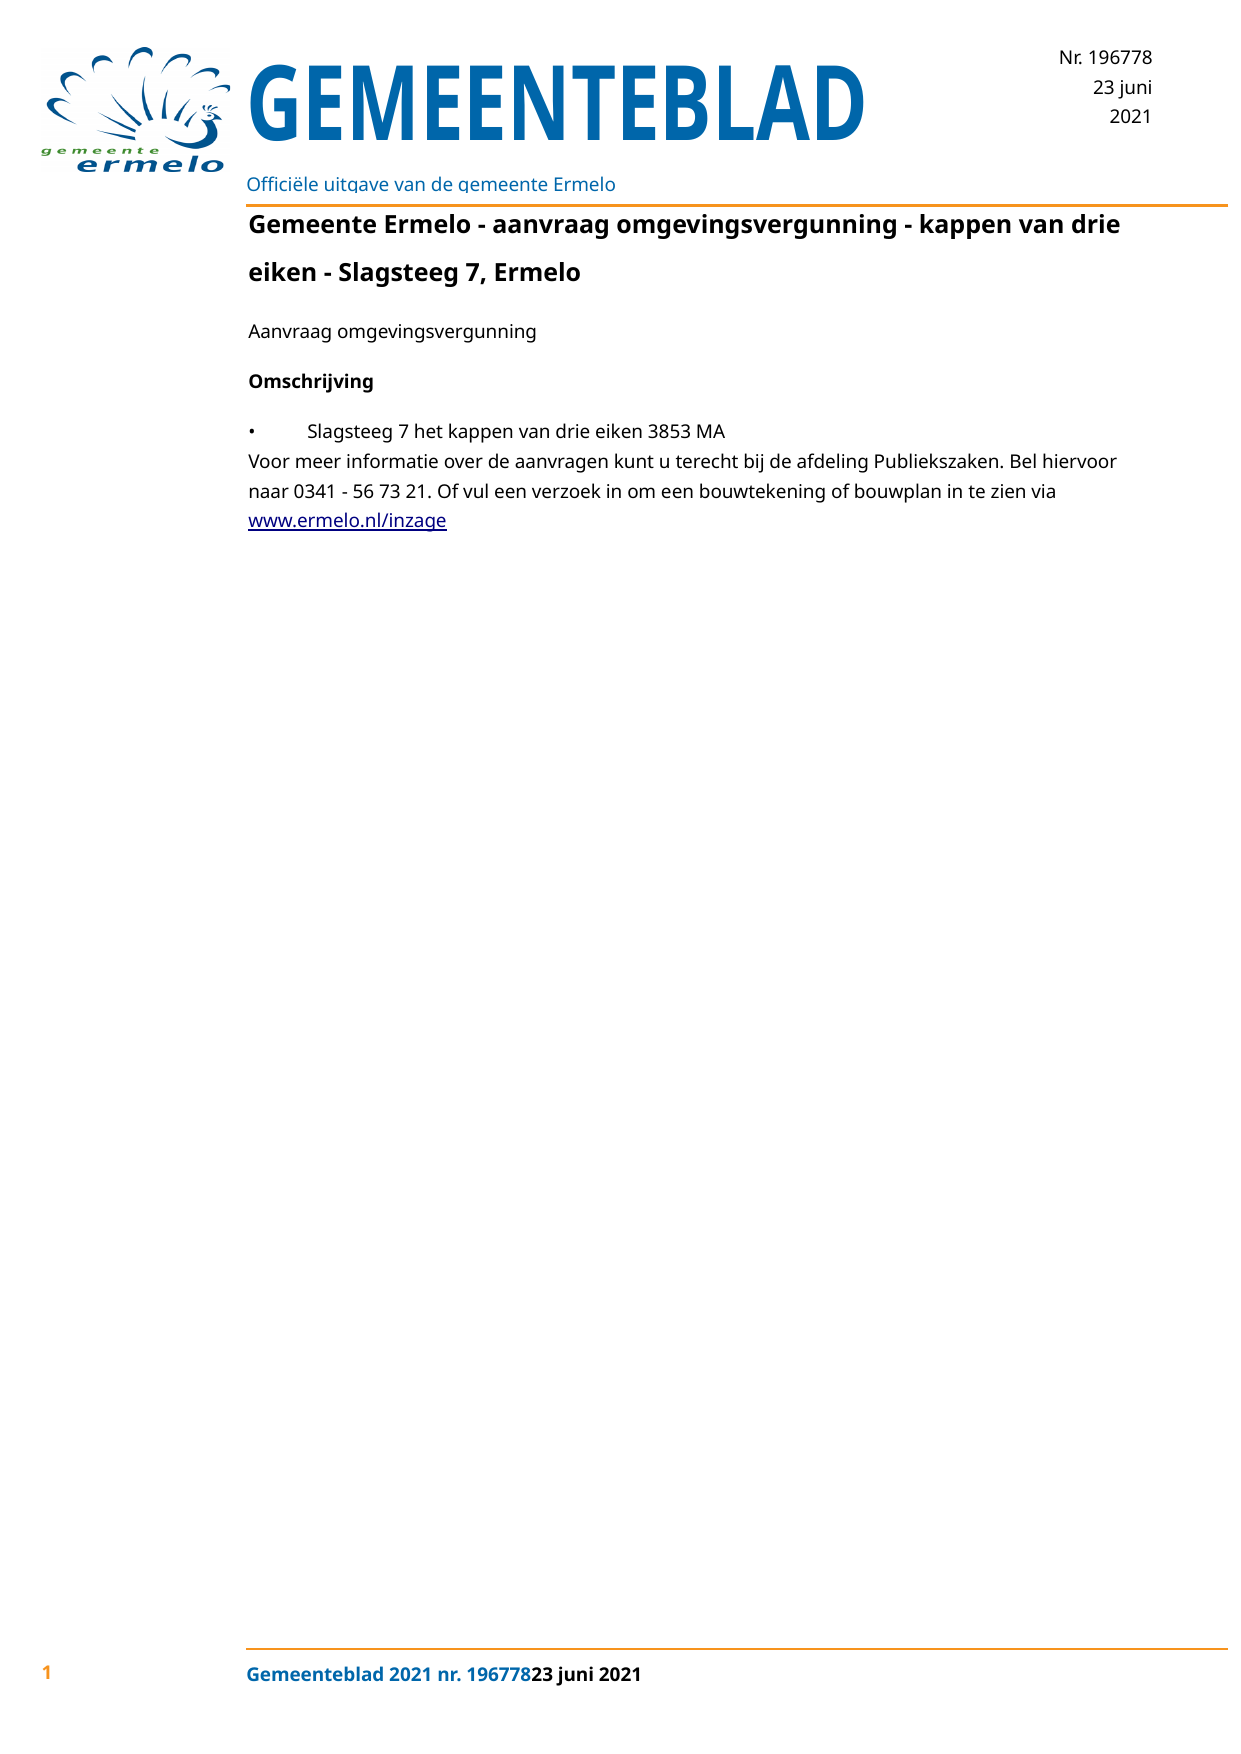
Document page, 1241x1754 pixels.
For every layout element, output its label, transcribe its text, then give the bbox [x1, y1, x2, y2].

text Voor meer informatie over de aanvragen kunt u terecht bij de afdeling Publiekszaken. Bel hiervoor naar 0341 - 56 73 21. Of vul een verzoek in om een bouwtekening of bouwplan in te zien via www.ermelo.nl/inzage [248, 448, 1152, 533]
text Aanvraag omgevingsvergunning [248, 318, 1152, 344]
list Slagsteeg 7 het kappen van drie eiken 3853 MA [248, 419, 1152, 444]
picture [41, 47, 231, 172]
text Gemeente Ermelo - aanvraag omgevingsvergunning - kappen van drie eiken - Slagsteeg 7, Ermelo [248, 207, 1152, 288]
text Omschrijving [248, 368, 1152, 394]
